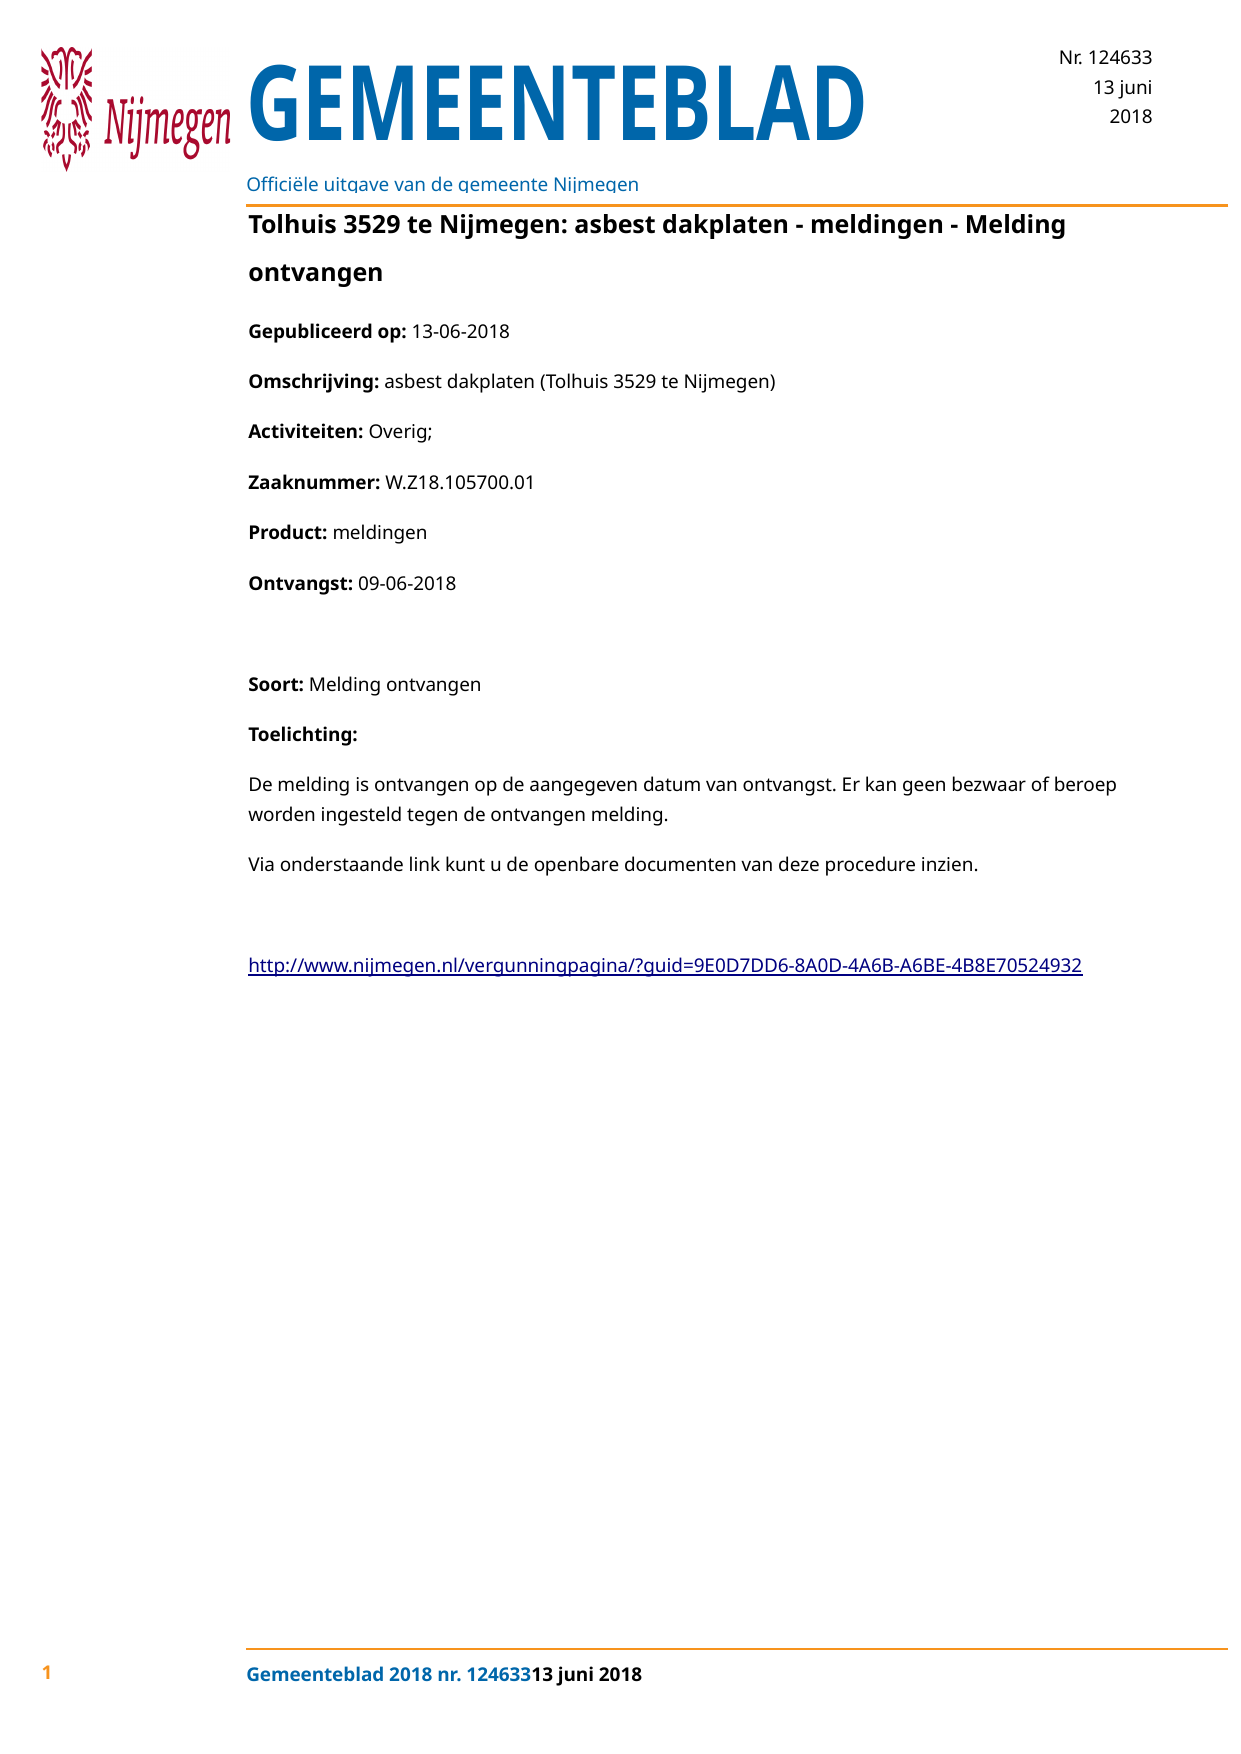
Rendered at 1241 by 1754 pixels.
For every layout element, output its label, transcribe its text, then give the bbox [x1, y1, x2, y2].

text Omschrijving: asbest dakplaten (Tolhuis 3529 te Nijmegen) [248, 368, 1152, 394]
text http://www.nijmegen.nl/vergunningpagina/?guid=9E0D7DD6-8A0D-4A6B-A6BE-4B8E70524932 [248, 952, 1152, 978]
text Ontvangst: 09-06-2018 [248, 570, 1152, 596]
text Via onderstaande link kunt u de openbare documenten van deze procedure inzien. [248, 852, 1152, 877]
text Zaaknummer: W.Z18.105700.01 [248, 469, 1152, 495]
text De melding is ontvangen op de aangegeven datum van ontvangst. Er kan geen bezwaar of beroep worden ingesteld tegen de ontvangen melding. [248, 772, 1152, 827]
text Gepubliceerd op: 13-06-2018 [248, 318, 1152, 344]
text Activiteiten: Overig; [248, 419, 1152, 444]
text Product: meldingen [248, 519, 1152, 545]
text Soort: Melding ontvangen [248, 671, 1152, 697]
text Tolhuis 3529 te Nijmegen: asbest dakplaten - meldingen - Melding ontvangen [248, 207, 1152, 288]
text Toelichting: [248, 721, 1152, 747]
picture [41, 47, 231, 172]
